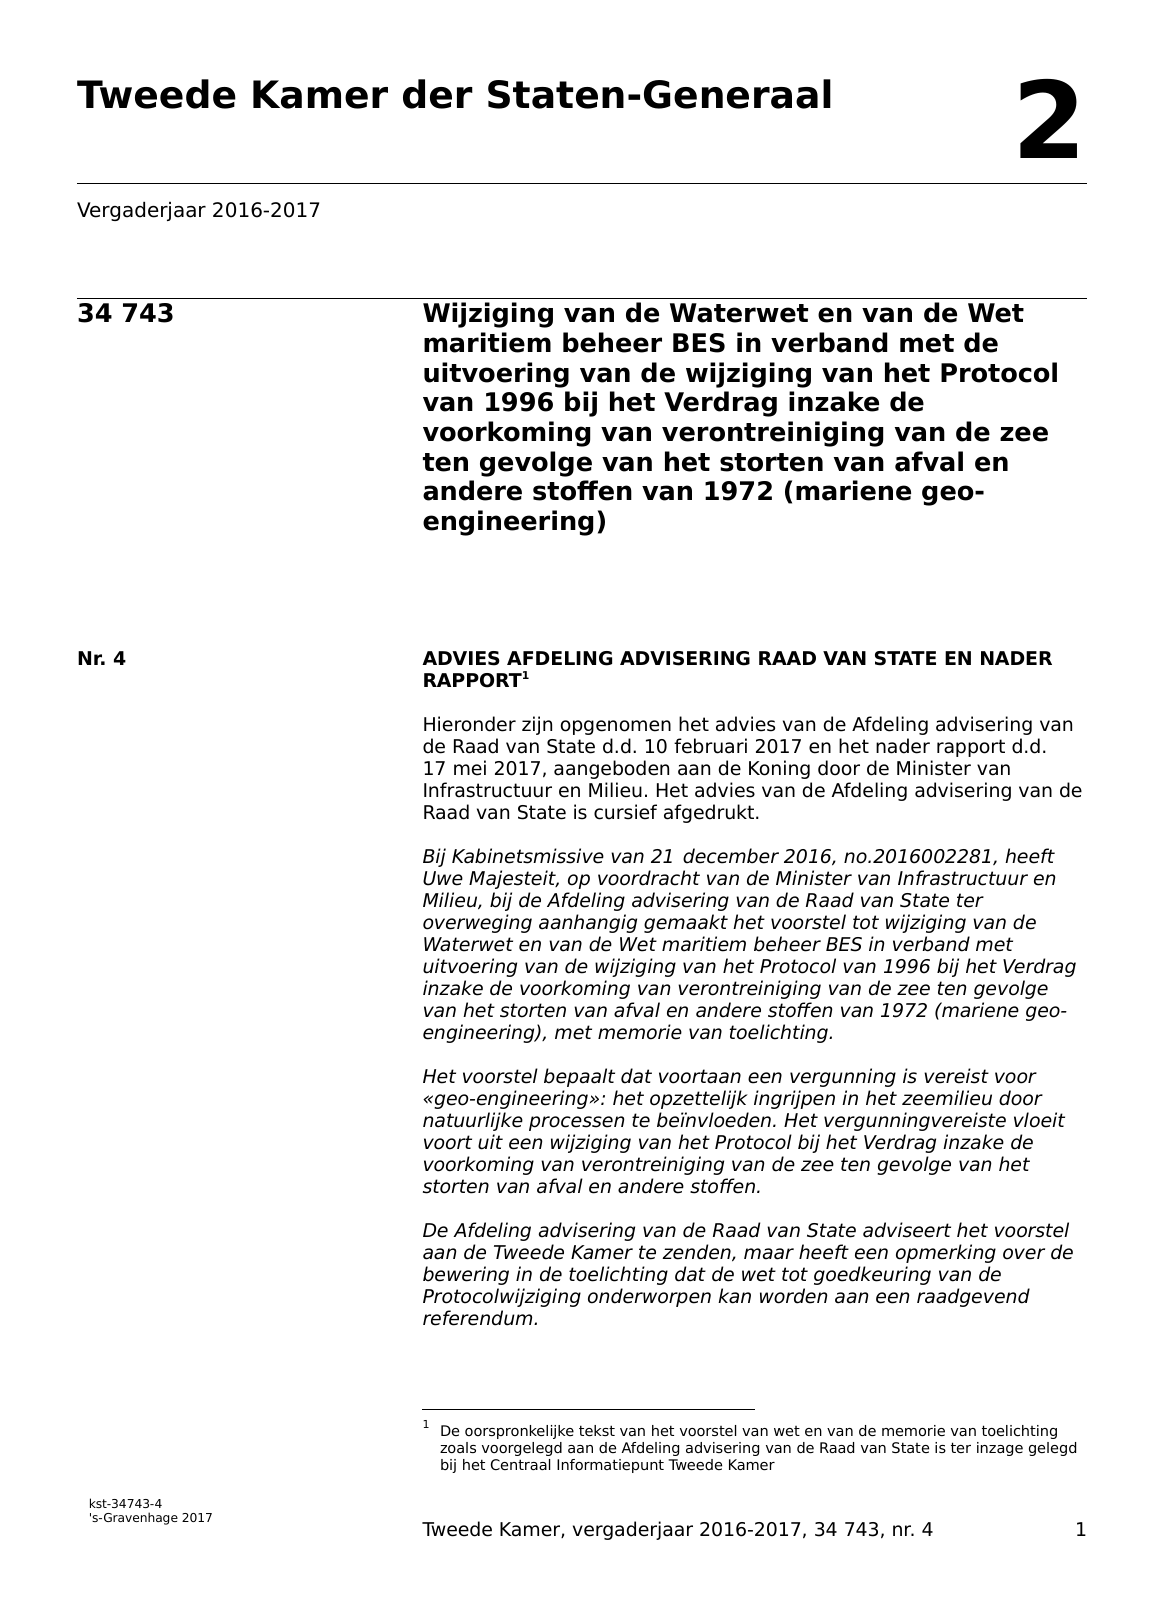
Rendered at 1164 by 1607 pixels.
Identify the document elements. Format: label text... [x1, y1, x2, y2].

text kst-34743-4 [88, 1497, 323, 1511]
table_header 2 [886, 59, 1087, 183]
text Het voorstel bepaalt dat voortaan een vergunning is vereist voor «geo-engineering»: het opzettelijk ingrijpen in het zeemilieu door natuurlijke processen te beïnvloeden. Het vergunningvereiste vloeit voort uit een wijziging van het Protocol bij het Verdrag inzake de voorkoming van verontreiniging van de zee ten gevolge van het storten van afval en andere stoffen. [422, 1066, 1087, 1198]
text De oorspronkelijke tekst van het voorstel van wet en van de memorie van toelichting zoals voorgelegd aan de Afdeling advisering van de Raad van State is ter inzage gelegd bij het Centraal Informatiepunt Tweede Kamer [422, 1418, 1087, 1474]
table_header Tweede Kamer der Staten-Generaal [77, 59, 886, 183]
text 's-Gravenhage 2017 [88, 1511, 323, 1525]
subtitle Nr. 4 ADVIES AFDELING ADVISERING RAAD VAN STATE EN NADER RAPPORT [77, 647, 1087, 691]
text De Afdeling advisering van de Raad van State adviseert het voorstel aan de Tweede Kamer te zenden, maar heeft een opmerking over de bewering in de toelichting dat de wet tot goedkeuring van de Protocolwijziging onderworpen kan worden aan een raadgevend referendum. [422, 1220, 1087, 1330]
subtitle 34 743 Wijziging van de Waterwet en van de Wet maritiem beheer BES in verband met de uitvoering van de wijziging van het Protocol van 1996 bij het Verdrag inzake de voorkoming van verontreiniging van de zee ten gevolge van het storten van afval en andere stoffen van 1972 (mariene geo-engineering) [77, 299, 1087, 536]
text Hieronder zijn opgenomen het advies van de Afdeling advisering van de Raad van State d.d. 10 februari 2017 en het nader rapport d.d. 17 mei 2017, aangeboden aan de Koning door de Minister van Infrastructuur en Milieu. Het advies van de Afdeling advisering van de Raad van State is cursief afgedrukt. [422, 714, 1087, 823]
table_cell Vergaderjaar 2016-2017 [77, 184, 1087, 298]
text Bij Kabinetsmissive van 21 december 2016, no.2016002281, heeft Uwe Majesteit, op voordracht van de Minister van Infrastructuur en Milieu, bij de Afdeling advisering van de Raad van State ter overweging aanhangig gemaakt het voorstel tot wijziging van de Waterwet en van de Wet maritiem beheer BES in verband met uitvoering van de wijziging van het Protocol van 1996 bij het Verdrag inzake de voorkoming van verontreiniging van de zee ten gevolge van het storten van afval en andere stoffen van 1972 (mariene geo-engineering), met memorie van toelichting. [422, 846, 1087, 1043]
